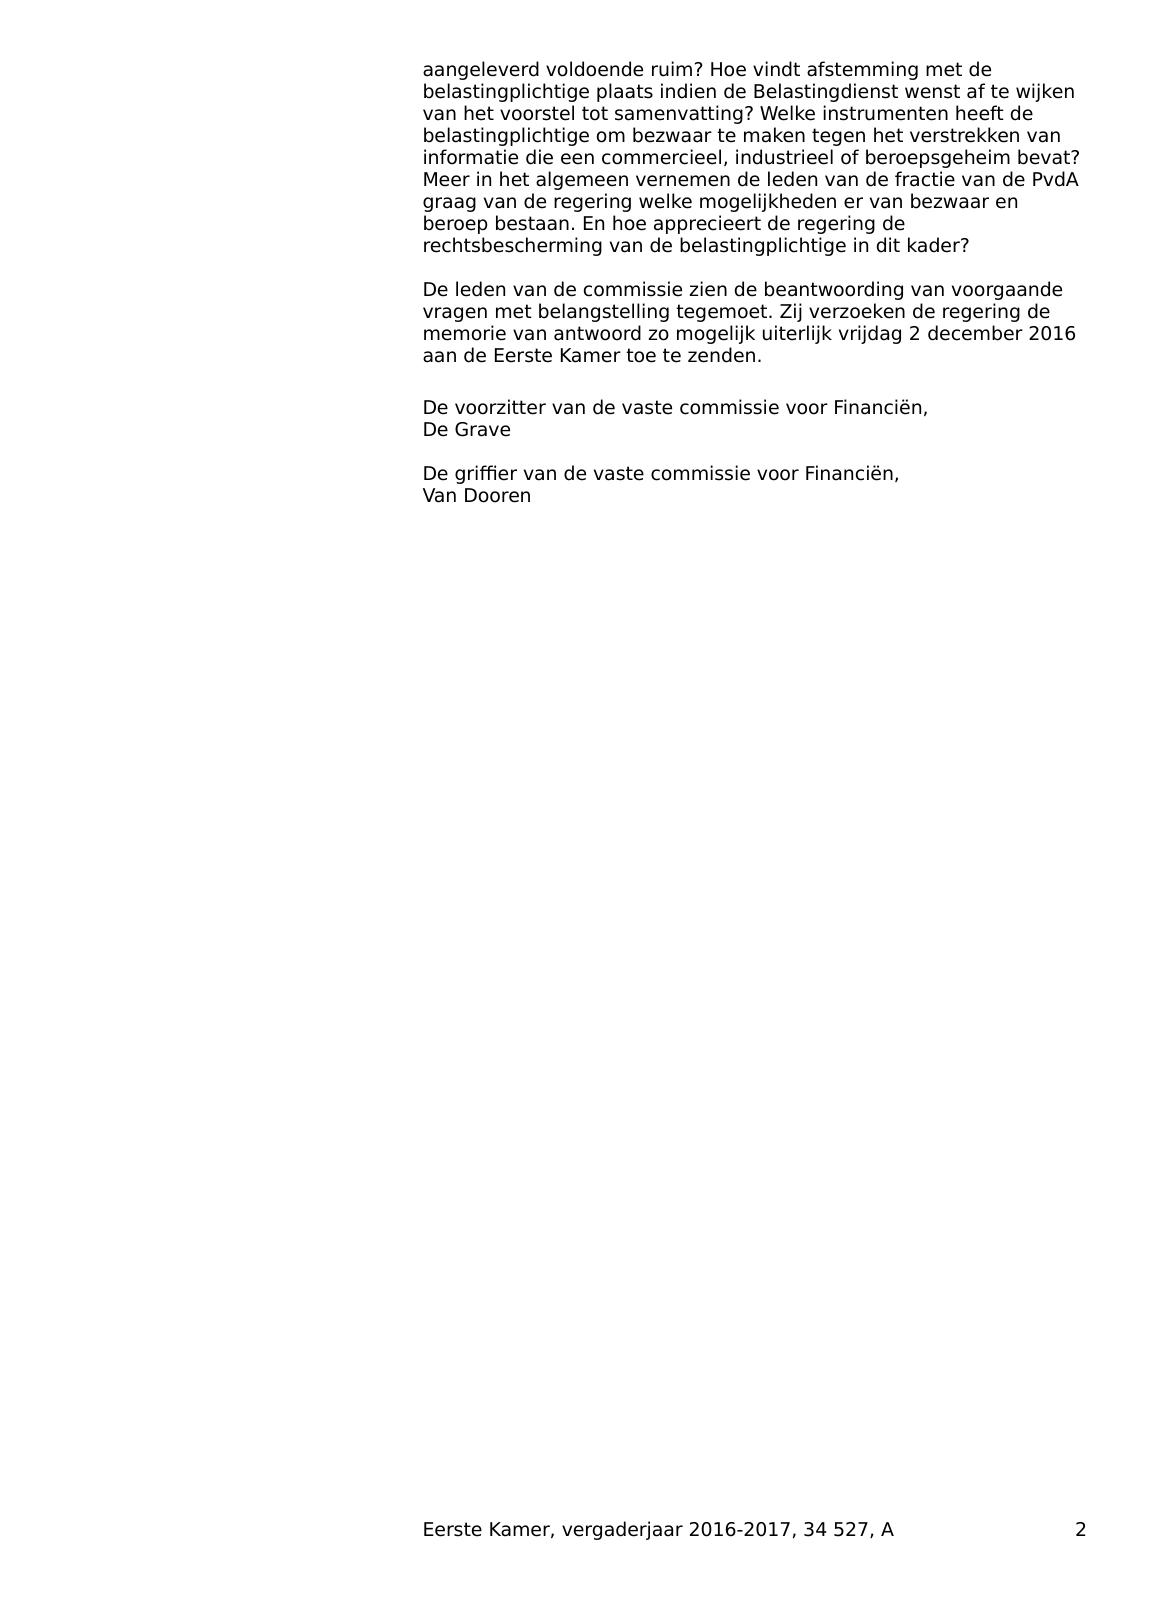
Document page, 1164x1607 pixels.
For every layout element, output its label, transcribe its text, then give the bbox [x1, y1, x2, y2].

text De griffier van de vaste commissie voor Financiën, Van Dooren [422, 463, 1087, 507]
text aangeleverd voldoende ruim? Hoe vindt afstemming met de belastingplichtige plaats indien de Belastingdienst wenst af te wijken van het voorstel tot samenvatting? Welke instrumenten heeft de belastingplichtige om bezwaar te maken tegen het verstrekken van informatie die een commercieel, industrieel of beroepsgeheim bevat? Meer in het algemeen vernemen de leden van de fractie van de PvdA graag van de regering welke mogelijkheden er van bezwaar en beroep bestaan. En hoe apprecieert de regering de rechtsbescherming van de belastingplichtige in dit kader? [422, 59, 1087, 257]
text De voorzitter van de vaste commissie voor Financiën, De Grave [422, 397, 1087, 441]
text De leden van de commissie zien de beantwoording van voorgaande vragen met belangstelling tegemoet. Zij verzoeken de regering de memorie van antwoord zo mogelijk uiterlijk vrijdag 2 december 2016 aan de Eerste Kamer toe te zenden. [422, 279, 1087, 367]
